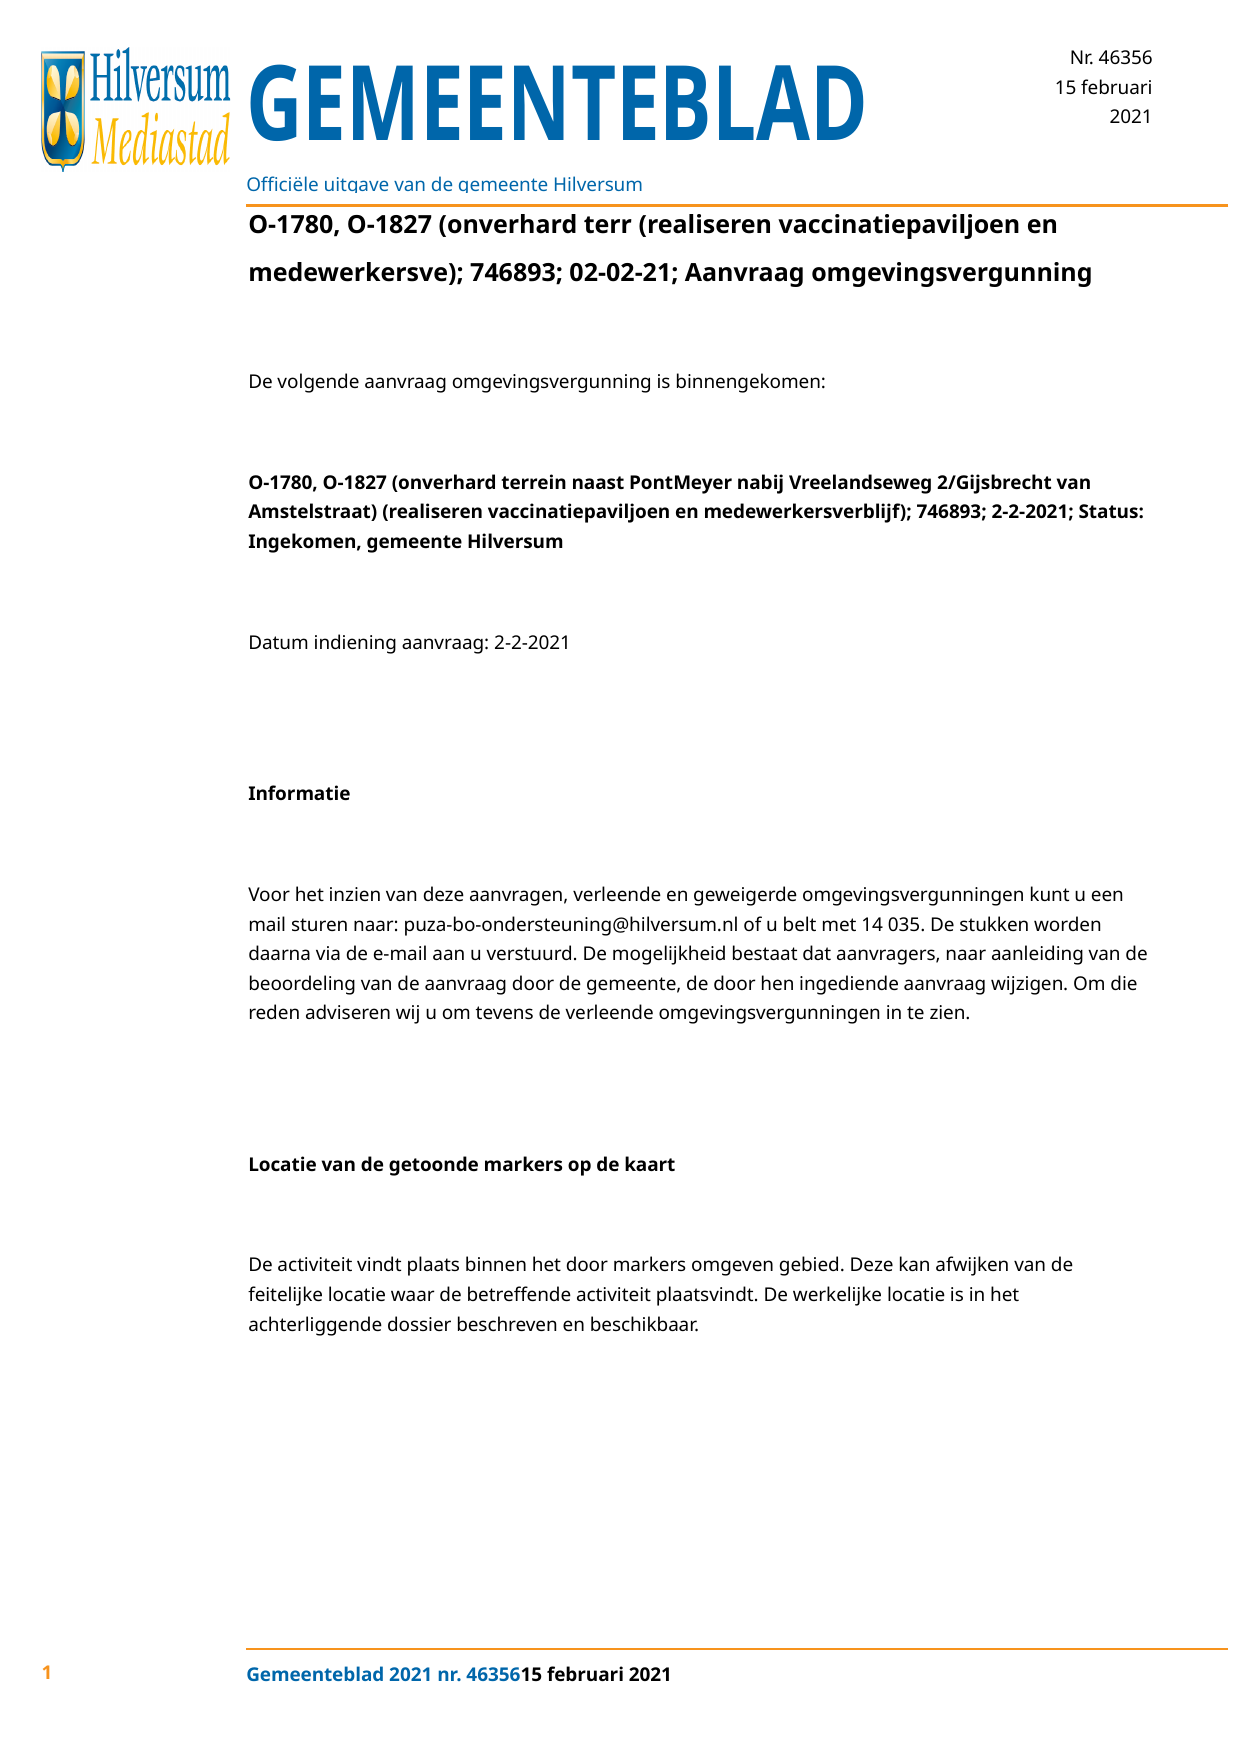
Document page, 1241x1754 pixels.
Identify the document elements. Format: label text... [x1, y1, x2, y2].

text Informatie [248, 780, 1152, 806]
text Datum indiening aanvraag: 2-2-2021 [248, 629, 1152, 655]
text Voor het inzien van deze aanvragen, verleende en geweigerde omgevingsvergunningen kunt u een mail sturen naar: puza-bo-ondersteuning@hilversum.nl of u belt met 14 035. De stukken worden daarna via de e-mail aan u verstuurd. De mogelijkheid bestaat dat aanvragers, naar aanleiding van de beoordeling van de aanvraag door de gemeente, de door hen ingediende aanvraag wijzigen. Om die reden adviseren wij u om tevens de verleende omgevingsvergunningen in te zien. [248, 881, 1152, 1025]
text O-1780, O-1827 (onverhard terrein naast PontMeyer nabij Vreelandseweg 2/Gijsbrecht van Amstelstraat) (realiseren vaccinatiepaviljoen en medewerkersverblijf); 746893; 2-2-2021; Status: Ingekomen, gemeente Hilversum [248, 469, 1152, 554]
text De activiteit vindt plaats binnen het door markers omgeven gebied. Deze kan afwijken van de feitelijke locatie waar de betreffende activiteit plaatsvindt. De werkelijke locatie is in het achterliggende dossier beschreven en beschikbaar. [248, 1252, 1152, 1337]
text De volgende aanvraag omgevingsvergunning is binnengekomen: [248, 368, 1152, 394]
picture [41, 47, 231, 172]
text O-1780, O-1827 (onverhard terr (realiseren vaccinatiepaviljoen en medewerkersve); 746893; 02-02-21; Aanvraag omgevingsvergunning [248, 207, 1152, 288]
text Locatie van de getoonde markers op de kaart [248, 1151, 1152, 1177]
